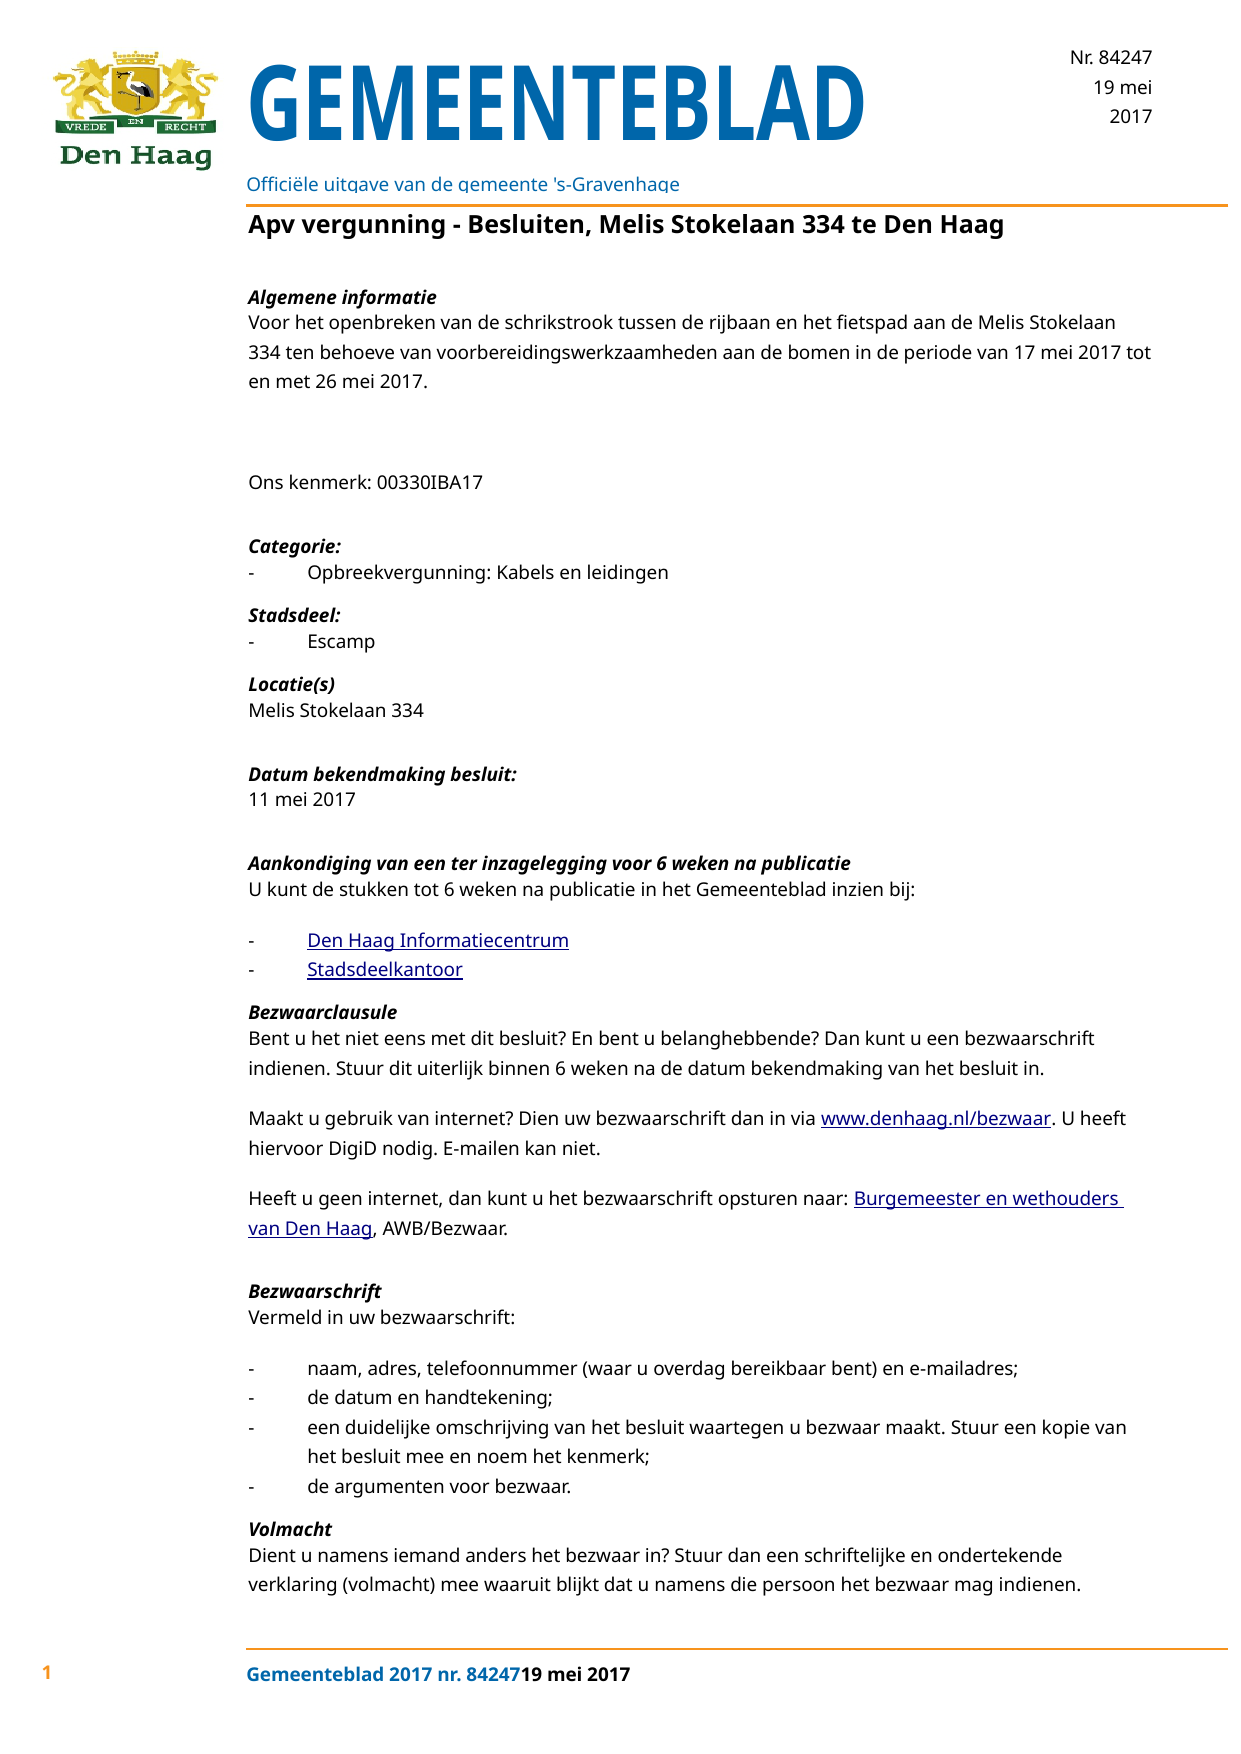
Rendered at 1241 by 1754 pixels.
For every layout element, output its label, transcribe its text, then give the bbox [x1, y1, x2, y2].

picture [41, 47, 231, 172]
list een duidelijke omschrijving van het besluit waartegen u bezwaar maakt. Stuur een kopie van het besluit mee en noem het kenmerk; [248, 1414, 1152, 1469]
text 11 mei 2017 [248, 787, 1152, 812]
list Opbreekvergunning: Kabels en leidingen [248, 559, 1152, 585]
text Aankondiging van een ter inzagelegging voor 6 weken na publicatie [248, 851, 1152, 876]
text Volmacht [248, 1516, 1152, 1542]
text Categorie: [248, 533, 1152, 559]
text Dient u namens iemand anders het bezwaar in? Stuur dan een schriftelijke en ondertekende verklaring (volmacht) mee waaruit blijkt dat u namens die persoon het bezwaar mag indienen. [248, 1542, 1152, 1597]
text Heeft u geen internet, dan kunt u het bezwaarschrift opsturen naar: Burgemeester en wethouders van Den Haag, AWB/Bezwaar. [248, 1185, 1152, 1241]
text Bezwaarschrift [248, 1279, 1152, 1304]
text Bezwaarclausule [248, 999, 1152, 1025]
text Stadsdeel: [248, 602, 1152, 628]
text Ons kenmerk: 00330IBA17 [248, 469, 1152, 495]
list de datum en handtekening; [248, 1384, 1152, 1410]
list Stadsdeelkantoor [248, 956, 1152, 982]
text U kunt de stukken tot 6 weken na publicatie in het Gemeenteblad inzien bij: [248, 876, 1152, 902]
list Den Haag Informatiecentrum [248, 927, 1152, 952]
text Locatie(s) [248, 671, 1152, 697]
text Datum bekendmaking besluit: [248, 761, 1152, 787]
text Maakt u gebruik van internet? Dien uw bezwaarschrift dan in via www.denhaag.nl/bezwaar. U heeft hiervoor DigiD nodig. E-mailen kan niet. [248, 1105, 1152, 1161]
text Voor het openbreken van de schrikstrook tussen de rijbaan en het fietspad aan de Melis Stokelaan 334 ten behoeve van voorbereidingswerkzaamheden aan de bomen in de periode van 17 mei 2017 tot en met 26 mei 2017. [248, 309, 1152, 394]
text Apv vergunning - Besluiten, Melis Stokelaan 334 te Den Haag [248, 207, 1152, 241]
text Melis Stokelaan 334 [248, 697, 1152, 723]
list Escamp [248, 628, 1152, 654]
list de argumenten voor bezwaar. [248, 1473, 1152, 1499]
list naam, adres, telefoonnummer (waar u overdag bereikbaar bent) en e-mailadres; [248, 1355, 1152, 1381]
text Bent u het niet eens met dit besluit? En bent u belanghebbende? Dan kunt u een bezwaarschrift indienen. Stuur dit uiterlijk binnen 6 weken na de datum bekendmaking van het besluit in. [248, 1025, 1152, 1081]
text Vermeld in uw bezwaarschrift: [248, 1304, 1152, 1330]
text Algemene informatie [248, 284, 1152, 309]
